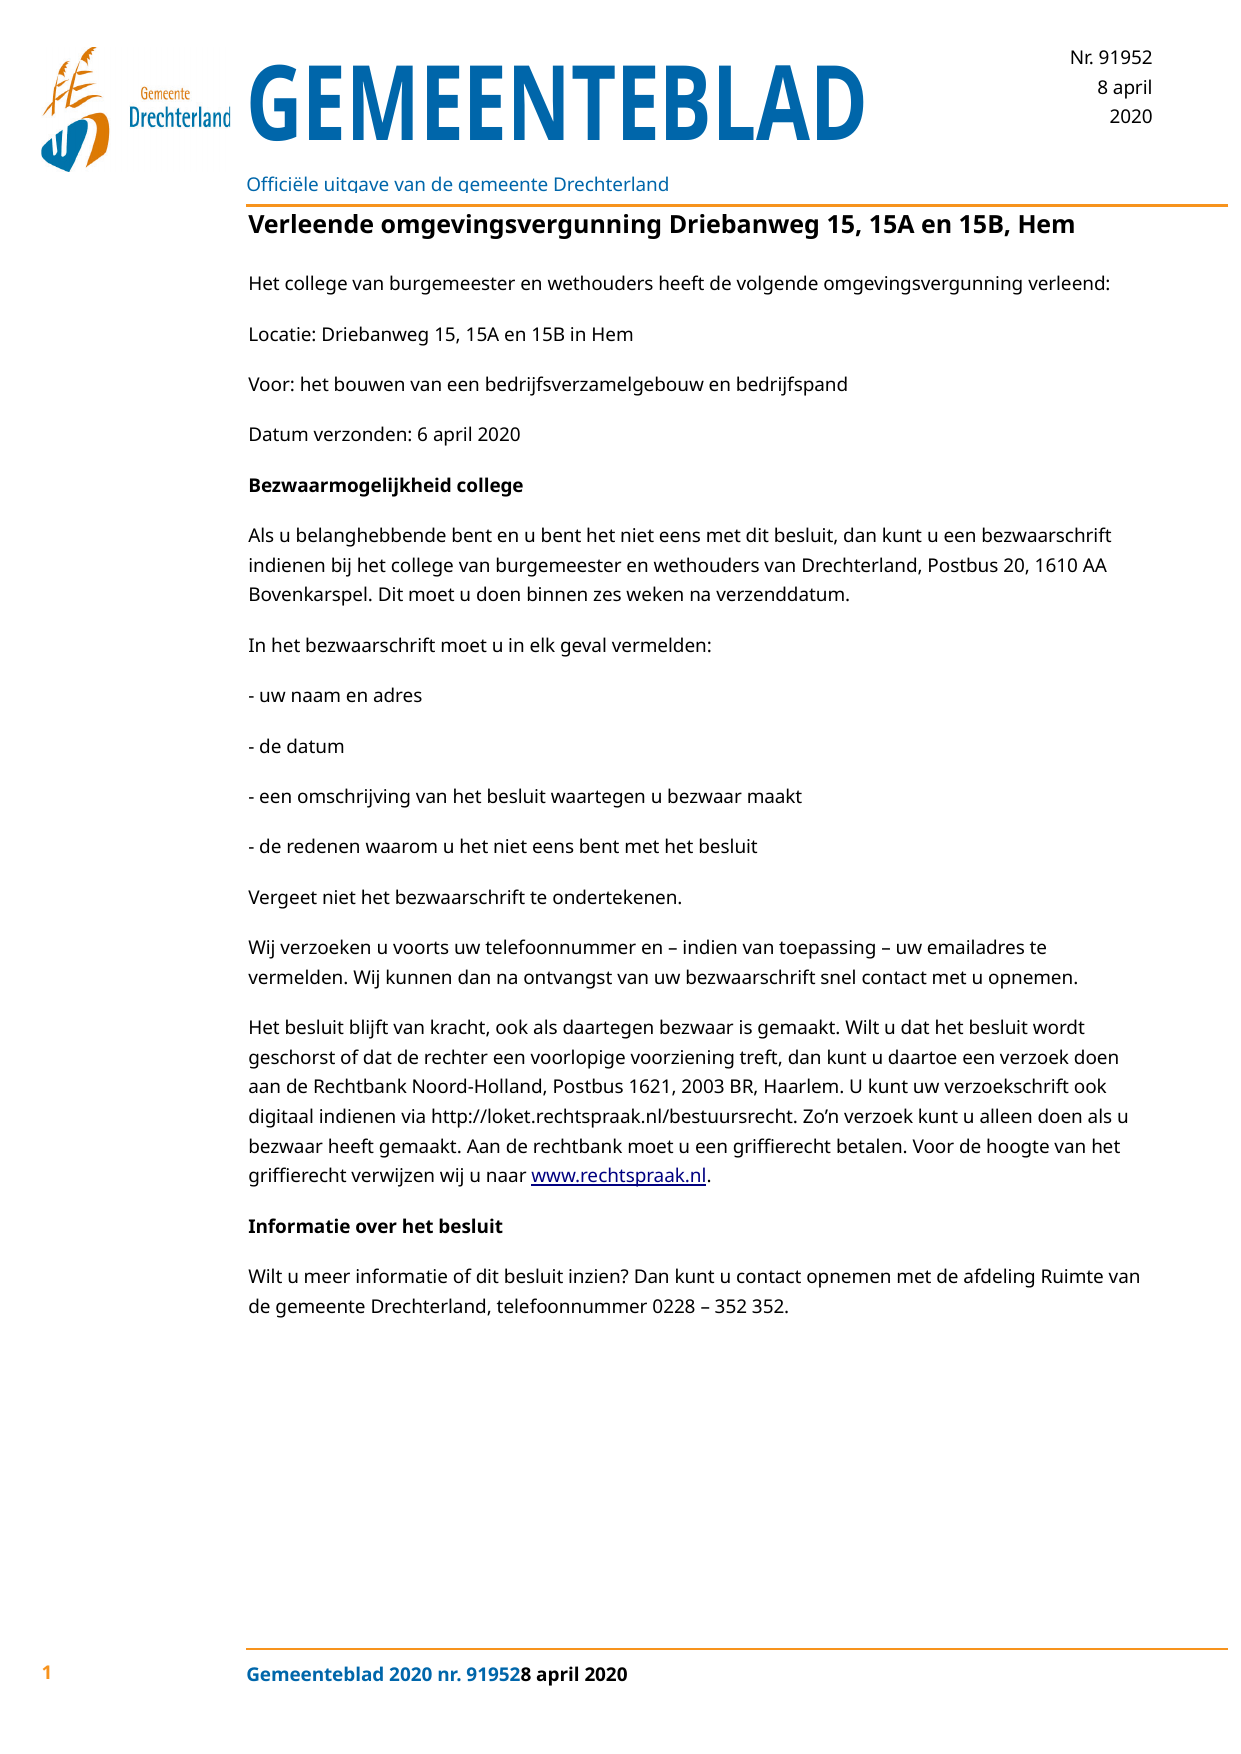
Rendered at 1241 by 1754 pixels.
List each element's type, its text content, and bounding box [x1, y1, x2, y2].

picture [41, 47, 231, 172]
text - uw naam en adres [248, 682, 1152, 708]
text - de datum [248, 733, 1152, 758]
picture [41, 158, 64, 172]
picture [226, 115, 231, 124]
text Bezwaarmogelijkheid college [248, 472, 1152, 498]
text - een omschrijving van het besluit waartegen u bezwaar maakt [248, 783, 1152, 809]
text Wij verzoeken u voorts uw telefoonnummer en – indien van toepassing – uw emailadres te vermelden. Wij kunnen dan na ontvangst van uw bezwaarschrift snel contact met u opnemen. [248, 934, 1152, 990]
text In het bezwaarschrift moet u in elk geval vermelden: [248, 632, 1152, 658]
text Verleende omgevingsvergunning Driebanweg 15, 15A en 15B, Hem [248, 207, 1152, 241]
text Wilt u meer informatie of dit besluit inzien? Dan kunt u contact opnemen met de afdeling Ruimte van de gemeente Drechterland, telefoonnummer 0228 – 352 352. [248, 1263, 1152, 1318]
text Het besluit blijft van kracht, ook als daartegen bezwaar is gemaakt. Wilt u dat het besluit wordt geschorst of dat de rechter een voorlopige voorziening treft, dan kunt u daartoe een verzoek doen aan de Rechtbank Noord-Holland, Postbus 1621, 2003 BR, Haarlem. U kunt uw verzoekschrift ook digitaal indienen via http://loket.rechtspraak.nl/bestuursrecht. Zo’n verzoek kunt u alleen doen als u bezwaar heeft gemaakt. Aan de rechtbank moet u een griffierecht betalen. Voor de hoogte van het griffierecht verwijzen wij u naar www.rechtspraak.nl. [248, 1014, 1152, 1188]
text Informatie over het besluit [248, 1213, 1152, 1238]
text Vergeet niet het bezwaarschrift te ondertekenen. [248, 884, 1152, 910]
text Datum verzonden: 6 april 2020 [248, 422, 1152, 447]
text - de redenen waarom u het niet eens bent met het besluit [248, 834, 1152, 859]
text Als u belanghebbende bent en u bent het niet eens met dit besluit, dan kunt u een bezwaarschrift indienen bij het college van burgemeester en wethouders van Drechterland, Postbus 20, 1610 AA Bovenkarspel. Dit moet u doen binnen zes weken na verzenddatum. [248, 522, 1152, 607]
text Het college van burgemeester en wethouders heeft de volgende omgevingsvergunning verleend: [248, 270, 1152, 296]
text Voor: het bouwen van een bedrijfsverzamelgebouw en bedrijfspand [248, 371, 1152, 397]
text Locatie: Driebanweg 15, 15A en 15B in Hem [248, 321, 1152, 346]
